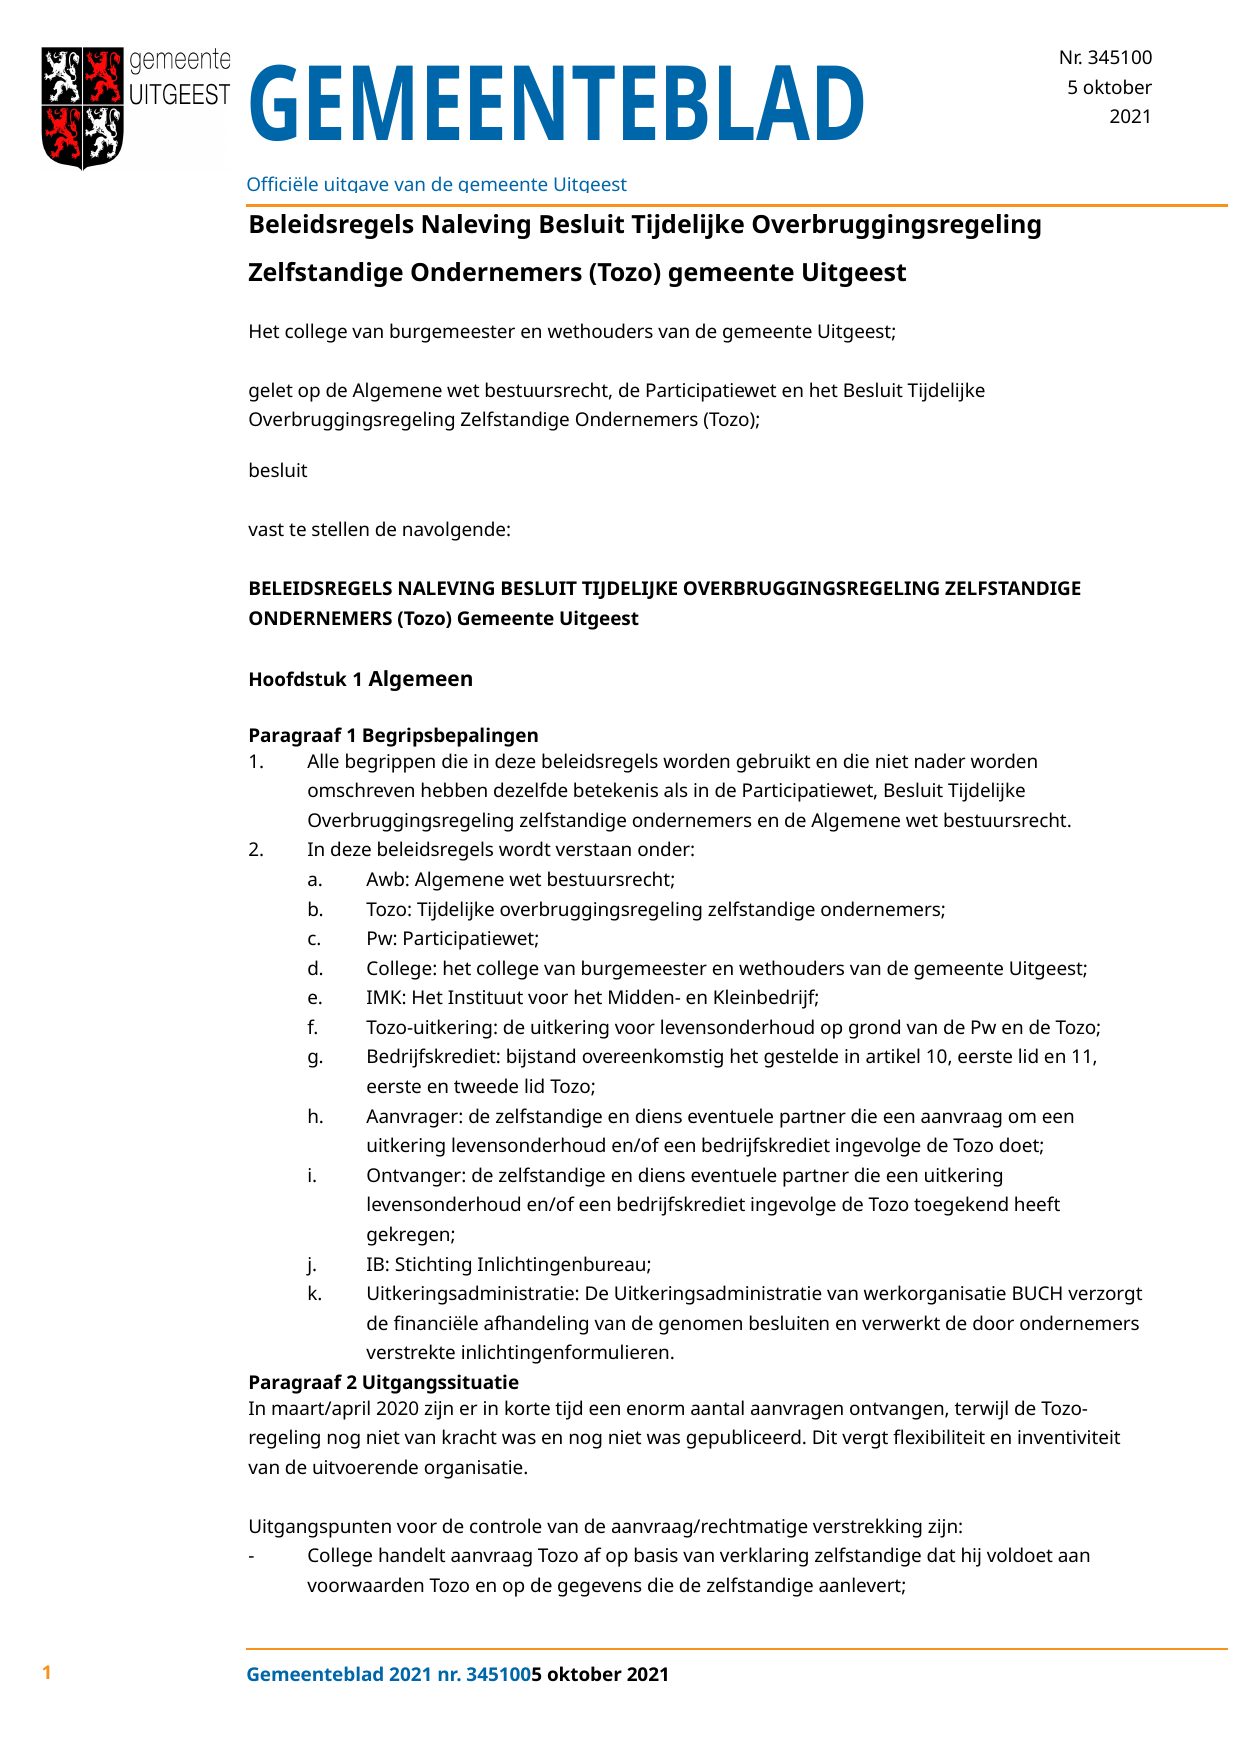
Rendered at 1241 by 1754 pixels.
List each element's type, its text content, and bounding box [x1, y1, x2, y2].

text Uitgangspunten voor de controle van de aanvraag/rechtmatige verstrekking zijn: [248, 1513, 1152, 1539]
text Paragraaf 2 Uitgangssituatie [248, 1369, 1152, 1395]
text Hoofdstuk 1 Algemeen [248, 664, 1152, 692]
text In maart/april 2020 zijn er in korte tijd een enorm aantal aanvragen ontvangen, terwijl de Tozo-regeling nog niet van kracht was en nog niet was gepubliceerd. Dit vergt flexibiliteit en inventiviteit van de uitvoerende organisatie. [248, 1395, 1152, 1480]
text BELEIDSREGELS NALEVING BESLUIT TIJDELIJKE OVERBRUGGINGSREGELING ZELFSTANDIGE ONDERNEMERS (Tozo) Gemeente Uitgeest [248, 575, 1152, 631]
list Pw: Participatiewet; [307, 925, 1152, 951]
text Beleidsregels Naleving Besluit Tijdelijke Overbruggingsregeling Zelfstandige Ondernemers (Tozo) gemeente Uitgeest [248, 207, 1152, 288]
list Alle begrippen die in deze beleidsregels worden gebruikt en die niet nader worden omschreven hebben dezelfde betekenis als in de Participatiewet, Besluit Tijdelijke Overbruggingsregeling zelfstandige ondernemers en de Algemene wet bestuursrecht. [248, 748, 1152, 833]
list Awb: Algemene wet bestuursrecht; [307, 866, 1152, 892]
list In deze beleidsregels wordt verstaan onder: [248, 837, 1152, 862]
list College: het college van burgemeester en wethouders van de gemeente Uitgeest; [307, 955, 1152, 981]
text gelet op de Algemene wet bestuursrecht, de Participatiewet en het Besluit Tijdelijke Overbruggingsregeling Zelfstandige Ondernemers (Tozo); [248, 377, 1152, 432]
list Uitkeringsadministratie: De Uitkeringsadministratie van werkorganisatie BUCH verzorgt de financiële afhandeling van de genomen besluiten en verwerkt de door ondernemers verstrekte inlichtingenformulieren. [307, 1280, 1152, 1365]
text vast te stellen de navolgende: [248, 516, 1152, 542]
text besluit [248, 457, 1152, 483]
picture [41, 47, 231, 172]
list Ontvanger: de zelfstandige en diens eventuele partner die een uitkering levensonderhoud en/of een bedrijfskrediet ingevolge de Tozo toegekend heeft gekregen; [307, 1162, 1152, 1247]
text Paragraaf 1 Begripsbepalingen [248, 722, 1152, 748]
list Aanvrager: de zelfstandige en diens eventuele partner die een aanvraag om een uitkering levensonderhoud en/of een bedrijfskrediet ingevolge de Tozo doet; [307, 1103, 1152, 1158]
list IB: Stichting Inlichtingenbureau; [307, 1251, 1152, 1276]
list Tozo-uitkering: de uitkering voor levensonderhoud op grond van de Pw en de Tozo; [307, 1014, 1152, 1040]
list Bedrijfskrediet: bijstand overeenkomstig het gestelde in artikel 10, eerste lid en 11, eerste en tweede lid Tozo; [307, 1044, 1152, 1099]
list IMK: Het Instituut voor het Midden- en Kleinbedrijf; [307, 984, 1152, 1010]
list Tozo: Tijdelijke overbruggingsregeling zelfstandige ondernemers; [307, 896, 1152, 921]
text Het college van burgemeester en wethouders van de gemeente Uitgeest; [248, 318, 1152, 344]
list College handelt aanvraag Tozo af op basis van verklaring zelfstandige dat hij voldoet aan voorwaarden Tozo en op de gegevens die de zelfstandige aanlevert; [248, 1543, 1152, 1598]
